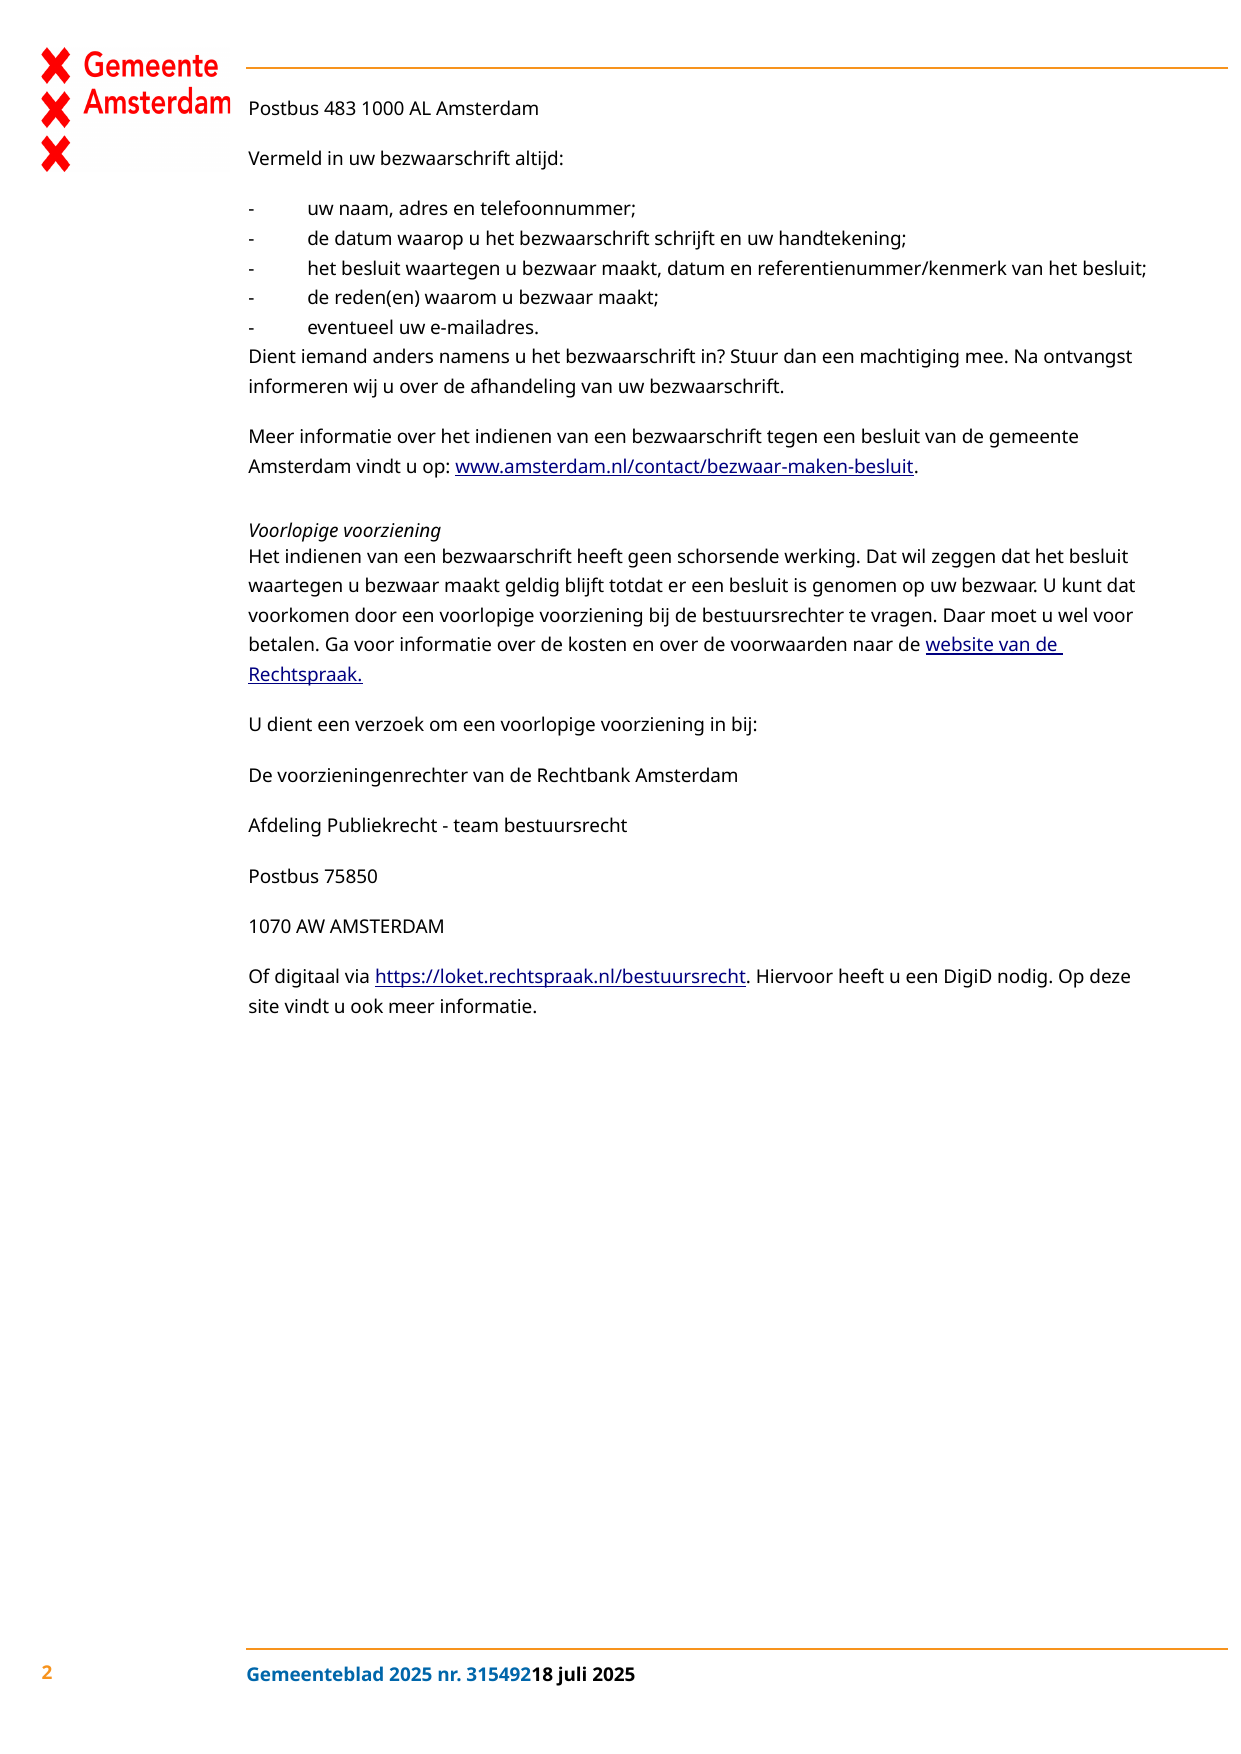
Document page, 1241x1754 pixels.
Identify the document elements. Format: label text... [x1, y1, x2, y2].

list uw naam, adres en telefoonnummer; [248, 196, 1152, 221]
text Postbus 483 1000 AL Amsterdam [248, 95, 1152, 121]
text Dient iemand anders namens u het bezwaarschrift in? Stuur dan een machtiging mee. Na ontvangst informeren wij u over de afhandeling van uw bezwaarschrift. [248, 343, 1152, 399]
text Vermeld in uw bezwaarschrift altijd: [248, 145, 1152, 171]
text Afdeling Publiekrecht - team bestuursrecht [248, 812, 1152, 838]
picture [41, 47, 231, 172]
list eventueel uw e-mailadres. [248, 314, 1152, 340]
text Meer informatie over het indienen van een bezwaarschrift tegen een besluit van de gemeente Amsterdam vindt u op: www.amsterdam.nl/contact/bezwaar-maken-besluit. [248, 423, 1152, 479]
text De voorzieningenrechter van de Rechtbank Amsterdam [248, 762, 1152, 788]
list het besluit waartegen u bezwaar maakt, datum en referentienummer/kenmerk van het besluit; [248, 255, 1152, 281]
text Postbus 75850 [248, 863, 1152, 888]
text U dient een verzoek om een voorlopige voorziening in bij: [248, 712, 1152, 737]
text Het indienen van een bezwaarschrift heeft geen schorsende werking. Dat wil zeggen dat het besluit waartegen u bezwaar maakt geldig blijft totdat er een besluit is genomen op uw bezwaar. U kunt dat voorkomen door een voorlopige voorziening bij de bestuursrechter te vragen. Daar moet u wel voor betalen. Ga voor informatie over de kosten en over de voorwaarden naar de website van de Rechtspraak. [248, 543, 1152, 687]
list de datum waarop u het bezwaarschrift schrijft en uw handtekening; [248, 225, 1152, 251]
text 1070 AW AMSTERDAM [248, 913, 1152, 939]
text Of digitaal via https://loket.rechtspraak.nl/bestuursrecht. Hiervoor heeft u een DigiD nodig. Op deze site vindt u ook meer informatie. [248, 964, 1152, 1019]
text Voorlopige voorziening [248, 517, 1152, 543]
list de reden(en) waarom u bezwaar maakt; [248, 284, 1152, 310]
